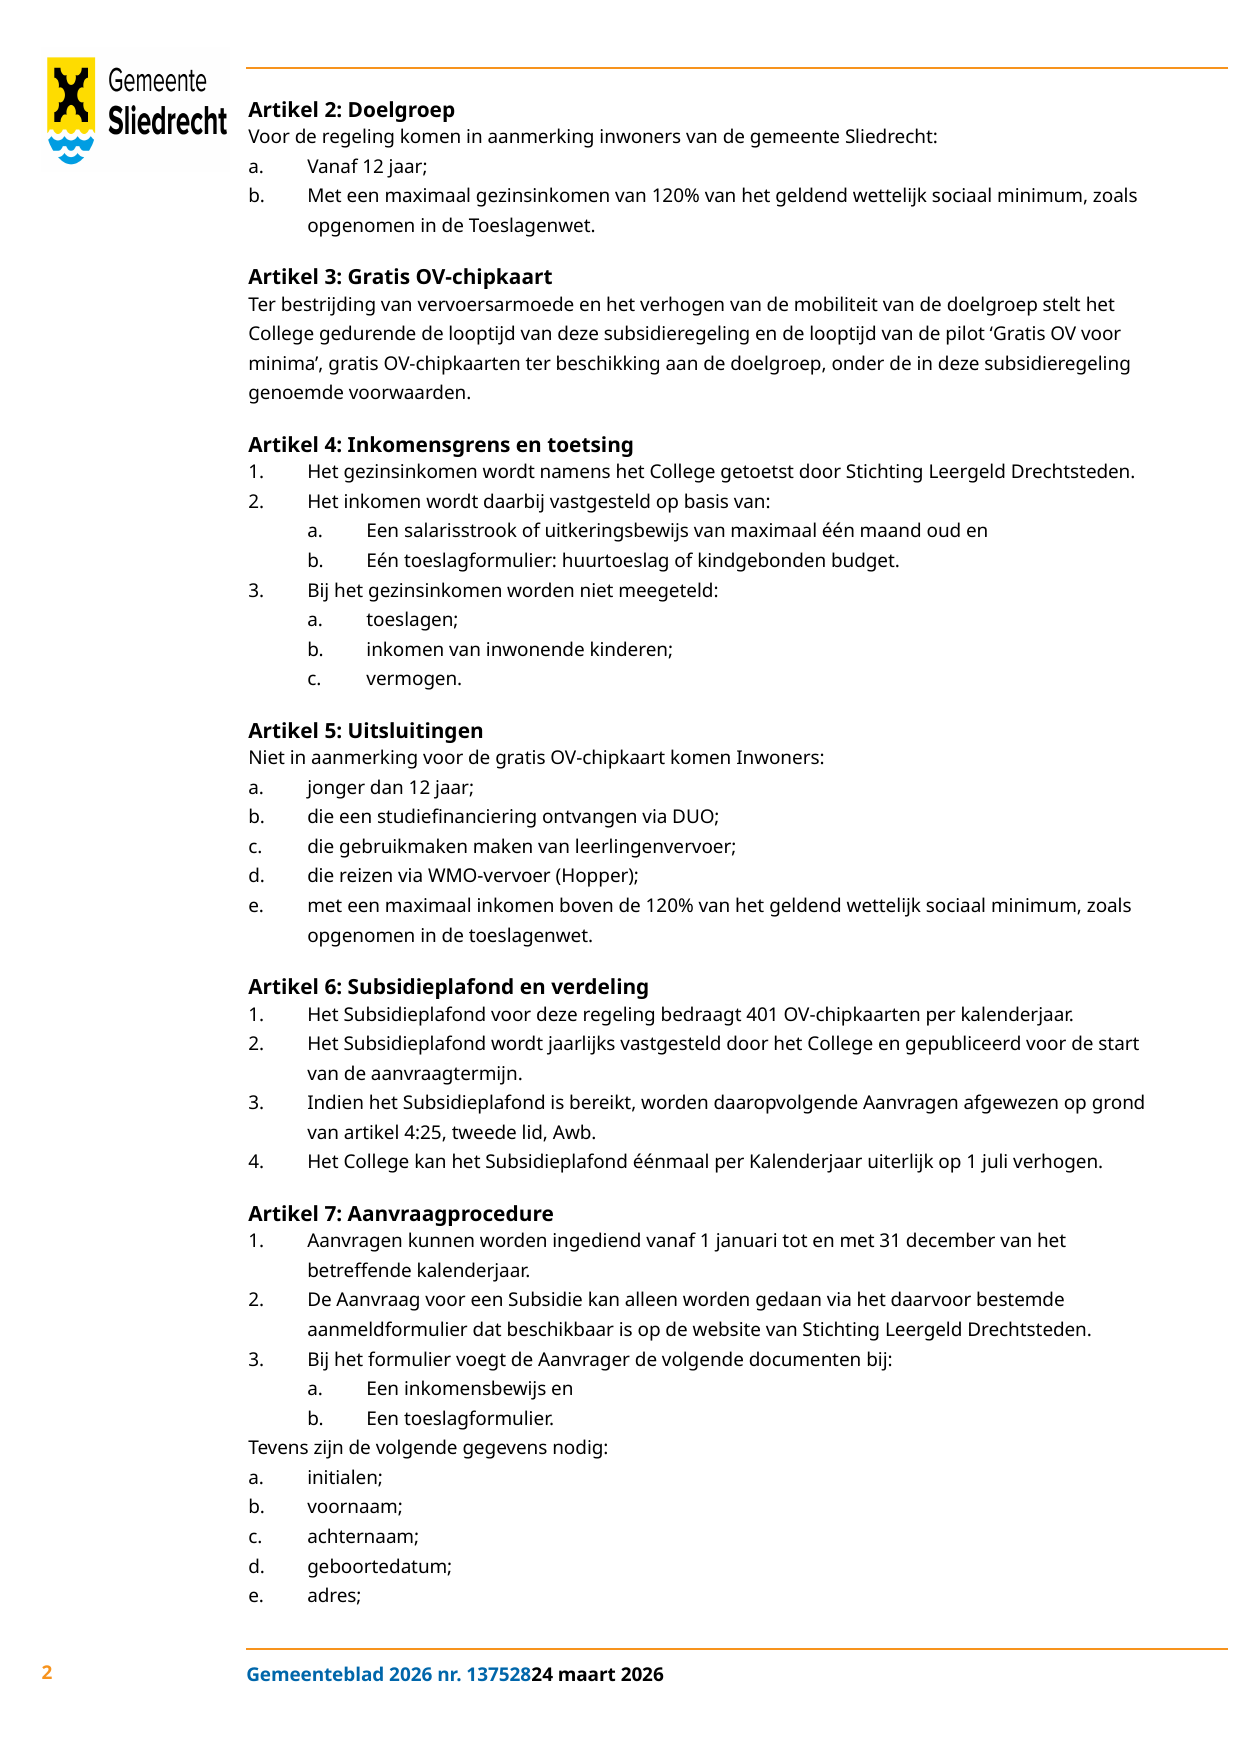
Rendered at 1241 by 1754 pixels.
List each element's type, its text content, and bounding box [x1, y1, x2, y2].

list jonger dan 12 jaar; [248, 774, 1152, 800]
list Met een maximaal gezinsinkomen van 120% van het geldend wettelijk sociaal minimum, zoals opgenomen in de Toeslagenwet. [248, 182, 1152, 238]
list Aanvragen kunnen worden ingediend vanaf 1 januari tot en met 31 december van het betreffende kalenderjaar. [248, 1227, 1152, 1283]
list Bij het formulier voegt de Aanvrager de volgende documenten bij: [248, 1346, 1152, 1372]
list Het inkomen wordt daarbij vastgesteld op basis van: [248, 488, 1152, 514]
list die reizen via WMO-vervoer (Hopper); [248, 863, 1152, 888]
text Artikel 6: Subsidieplafond en verdeling [248, 972, 1152, 1001]
text Artikel 2: Doelgroep [248, 95, 1152, 123]
list Indien het Subsidieplafond is bereikt, worden daaropvolgende Aanvragen afgewezen op grond van artikel 4:25, tweede lid, Awb. [248, 1089, 1152, 1145]
picture [41, 47, 231, 172]
list Een salarisstrook of uitkeringsbewijs van maximaal één maand oud en [307, 518, 1152, 543]
list toeslagen; [307, 606, 1152, 632]
list inkomen van inwonende kinderen; [307, 636, 1152, 662]
list Bij het gezinsinkomen worden niet meegeteld: [248, 577, 1152, 602]
list die gebruikmaken maken van leerlingenvervoer; [248, 833, 1152, 859]
list Vanaf 12 jaar; [248, 153, 1152, 178]
text Ter bestrijding van vervoersarmoede en het verhogen van de mobiliteit van de doelgroep stelt het College gedurende de looptijd van deze subsidieregeling en de looptijd van de pilot ‘Gratis OV voor minima’, gratis OV-chipkaarten ter beschikking aan de doelgroep, onder de in deze subsidieregeling genoemde voorwaarden. [248, 291, 1152, 405]
text Voor de regeling komen in aanmerking inwoners van de gemeente Sliedrecht: [248, 123, 1152, 149]
list Eén toeslagformulier: huurtoeslag of kindgebonden budget. [307, 547, 1152, 573]
text Artikel 3: Gratis OV-chipkaart [248, 262, 1152, 291]
list Het gezinsinkomen wordt namens het College getoetst door Stichting Leergeld Drechtsteden. [248, 458, 1152, 484]
list Het Subsidieplafond wordt jaarlijks vastgesteld door het College en gepubliceerd voor de start van de aanvraagtermijn. [248, 1030, 1152, 1086]
text Artikel 5: Uitsluitingen [248, 716, 1152, 744]
text Niet in aanmerking voor de gratis OV-chipkaart komen Inwoners: [248, 744, 1152, 770]
list Het College kan het Subsidieplafond éénmaal per Kalenderjaar uiterlijk op 1 juli verhogen. [248, 1149, 1152, 1174]
list voornaam; [248, 1494, 1152, 1519]
text Tevens zijn de volgende gegevens nodig: [248, 1434, 1152, 1460]
text Artikel 4: Inkomensgrens en toetsing [248, 430, 1152, 458]
list vermogen. [307, 666, 1152, 691]
list geboortedatum; [248, 1553, 1152, 1579]
list initialen; [248, 1464, 1152, 1490]
list die een studiefinanciering ontvangen via DUO; [248, 803, 1152, 829]
list met een maximaal inkomen boven de 120% van het geldend wettelijk sociaal minimum, zoals opgenomen in de toeslagenwet. [248, 892, 1152, 948]
list De Aanvraag voor een Subsidie kan alleen worden gedaan via het daarvoor bestemde aanmeldformulier dat beschikbaar is op de website van Stichting Leergeld Drechtsteden. [248, 1287, 1152, 1342]
list achternaam; [248, 1523, 1152, 1549]
list Een inkomensbewijs en [307, 1375, 1152, 1401]
text Artikel 7: Aanvraagprocedure [248, 1199, 1152, 1227]
list Het Subsidieplafond voor deze regeling bedraagt 401 OV-chipkaarten per kalenderjaar. [248, 1001, 1152, 1026]
list adres; [248, 1582, 1152, 1608]
list Een toeslagformulier. [307, 1405, 1152, 1431]
